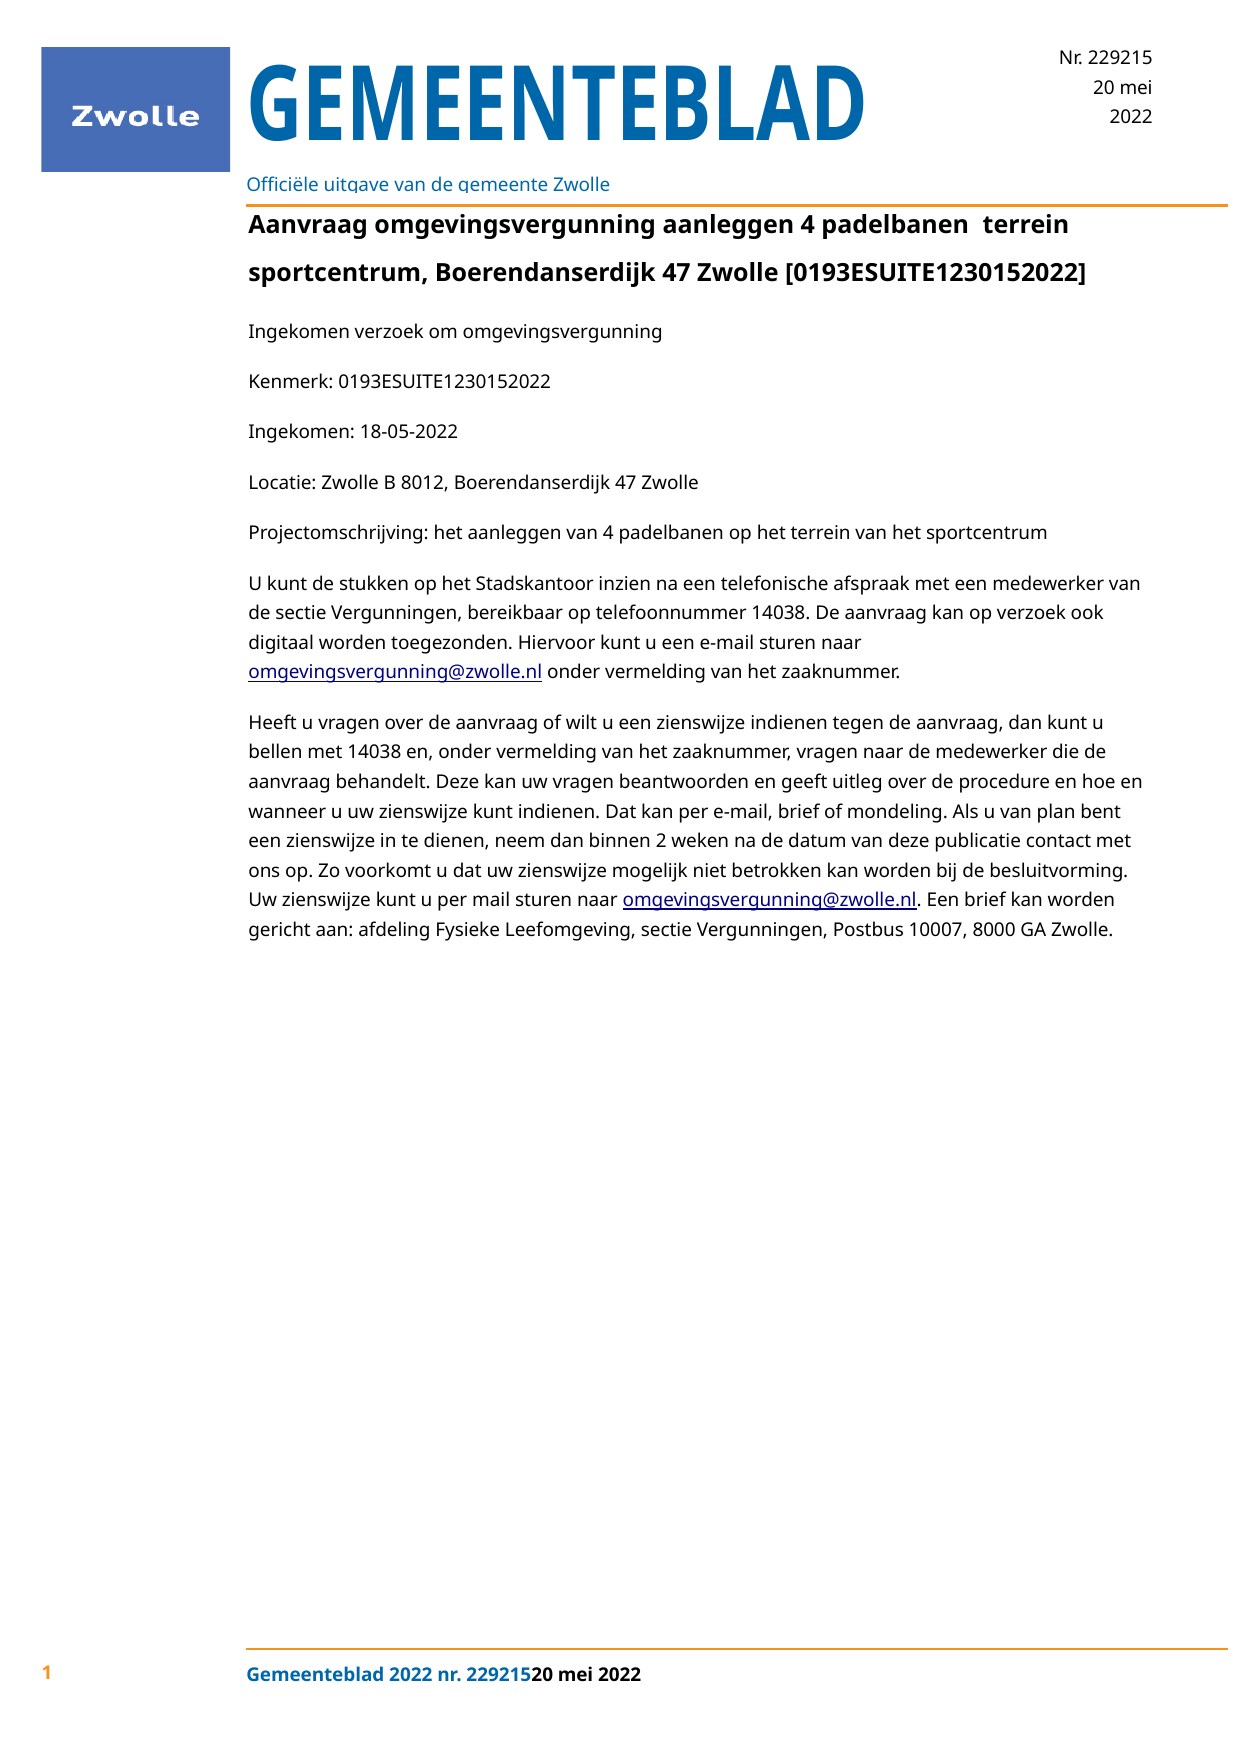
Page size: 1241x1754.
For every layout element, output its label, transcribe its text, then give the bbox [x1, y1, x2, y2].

text Heeft u vragen over de aanvraag of wilt u een zienswijze indienen tegen de aanvraag, dan kunt u bellen met 14038 en, onder vermelding van het zaaknummer, vragen naar de medewerker die de aanvraag behandelt. Deze kan uw vragen beantwoorden en geeft uitleg over de procedure en hoe en wanneer u uw zienswijze kunt indienen. Dat kan per e-mail, brief of mondeling. Als u van plan bent een zienswijze in te dienen, neem dan binnen 2 weken na de datum van deze publicatie contact met ons op. Zo voorkomt u dat uw zienswijze mogelijk niet betrokken kan worden bij de besluitvorming. Uw zienswijze kunt u per mail sturen naar omgevingsvergunning@zwolle.nl. Een brief kan worden gericht aan: afdeling Fysieke Leefomgeving, sectie Vergunningen, Postbus 10007, 8000 GA Zwolle. [248, 709, 1152, 942]
text Projectomschrijving: het aanleggen van 4 padelbanen op het terrein van het sportcentrum [248, 519, 1152, 545]
text Locatie: Zwolle B 8012, Boerendanserdijk 47 Zwolle [248, 469, 1152, 495]
text Kenmerk: 0193ESUITE1230152022 [248, 368, 1152, 394]
text Ingekomen verzoek om omgevingsvergunning [248, 318, 1152, 344]
text Ingekomen: 18-05-2022 [248, 419, 1152, 444]
text U kunt de stukken op het Stadskantoor inzien na een telefonische afspraak met een medewerker van de sectie Vergunningen, bereikbaar op telefoonnummer 14038. De aanvraag kan op verzoek ook digitaal worden toegezonden. Hiervoor kunt u een e-mail sturen naar omgevingsvergunning@zwolle.nl onder vermelding van het zaaknummer. [248, 570, 1152, 684]
text Aanvraag omgevingsvergunning aanleggen 4 padelbanen terrein sportcentrum, Boerendanserdijk 47 Zwolle [0193ESUITE1230152022] [248, 207, 1152, 288]
picture [41, 47, 231, 172]
